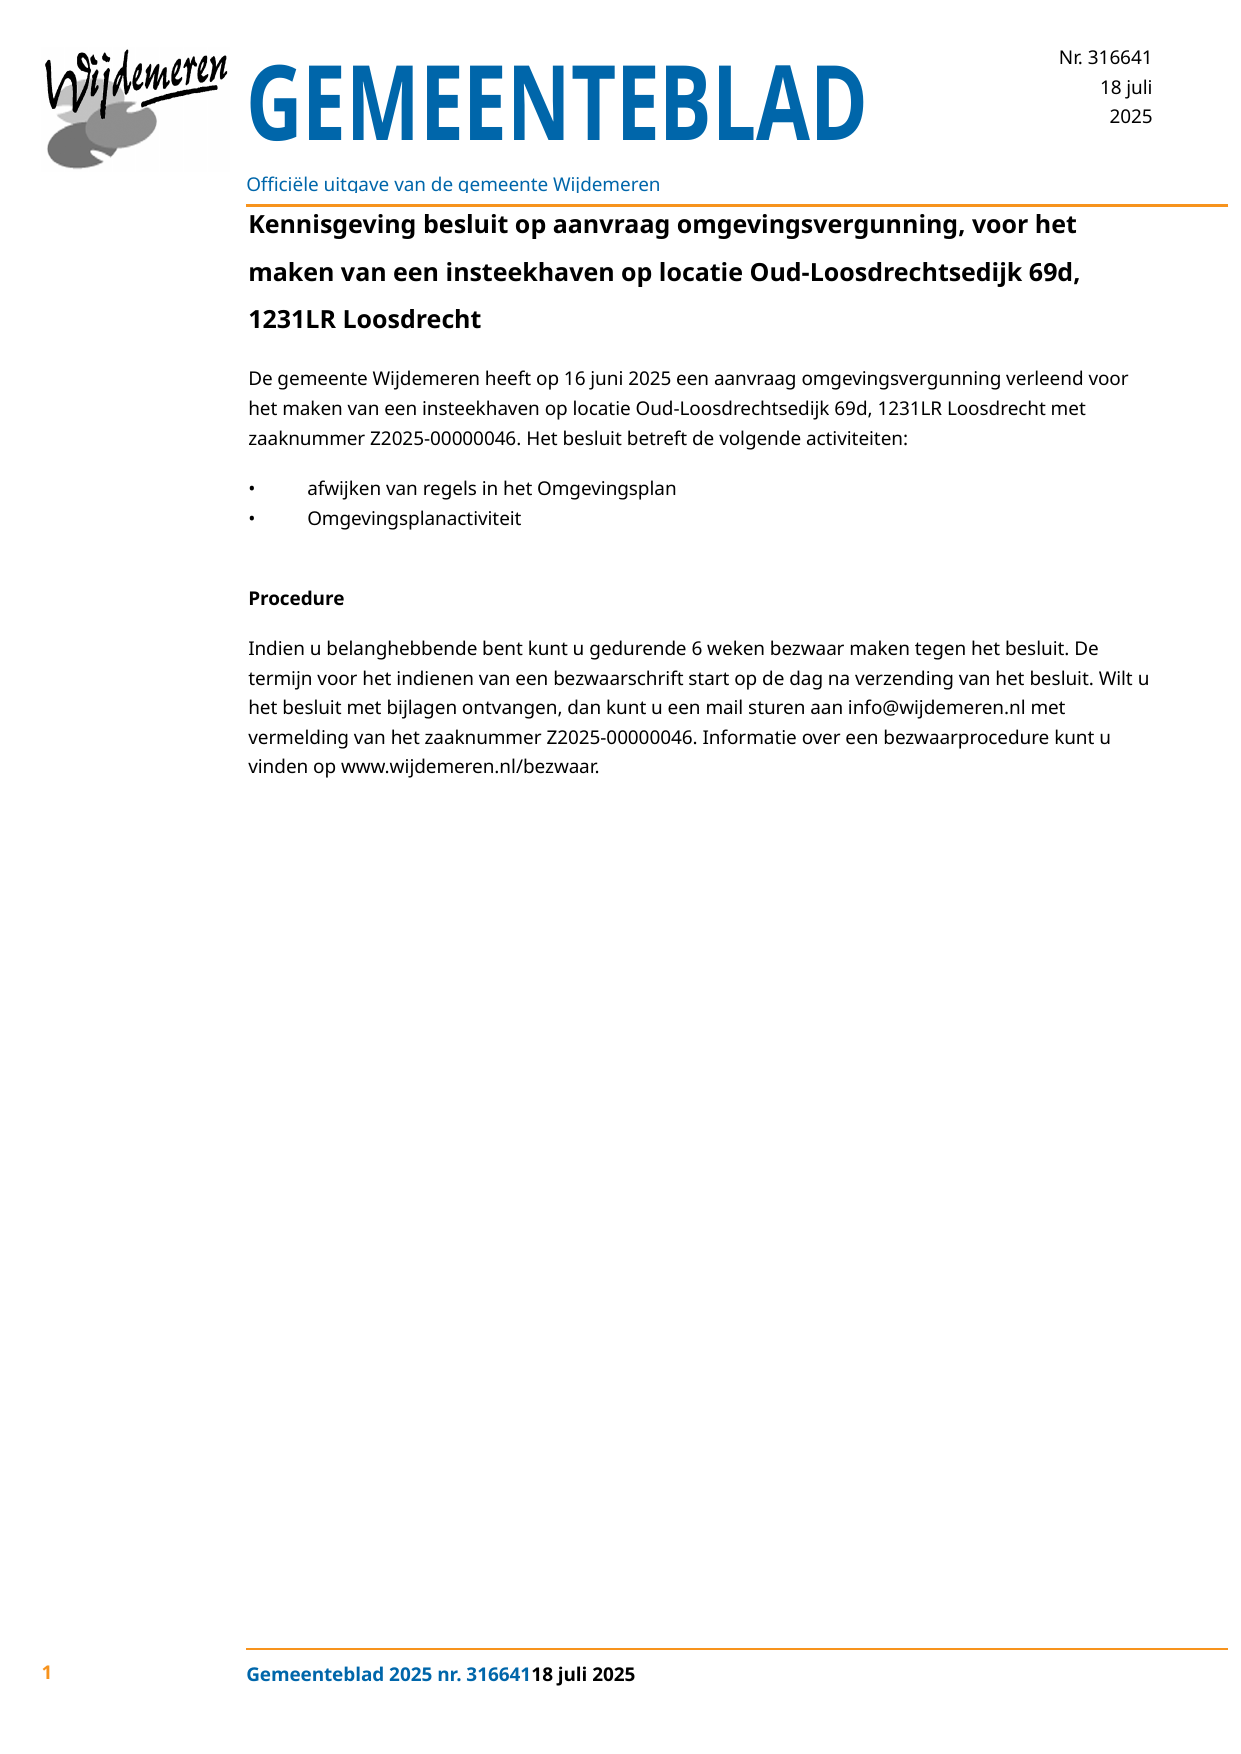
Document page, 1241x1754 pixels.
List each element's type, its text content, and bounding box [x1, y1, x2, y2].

list afwijken van regels in het Omgevingsplan [248, 475, 1152, 501]
list Omgevingsplanactiviteit [248, 505, 1152, 530]
text Indien u belanghebbende bent kunt u gedurende 6 weken bezwaar maken tegen het besluit. De termijn voor het indienen van een bezwaarschrift start op de dag na verzending van het besluit. Wilt u het besluit met bijlagen ontvangen, dan kunt u een mail sturen aan info@wijdemeren.nl met vermelding van het zaaknummer Z2025-00000046. Informatie over een bezwaarprocedure kunt u vinden op www.wijdemeren.nl/bezwaar. [248, 635, 1152, 779]
text De gemeente Wijdemeren heeft op 16 juni 2025 een aanvraag omgevingsvergunning verleend voor het maken van een insteekhaven op locatie Oud-Loosdrechtsedijk 69d, 1231LR Loosdrecht met zaaknummer Z2025-00000046. Het besluit betreft de volgende activiteiten: [248, 366, 1152, 450]
text Kennisgeving besluit op aanvraag omgevingsvergunning, voor het maken van een insteekhaven op locatie Oud-Loosdrechtsedijk 69d, 1231LR Loosdrecht [248, 207, 1152, 336]
text Procedure [248, 585, 1152, 610]
picture [41, 47, 231, 172]
